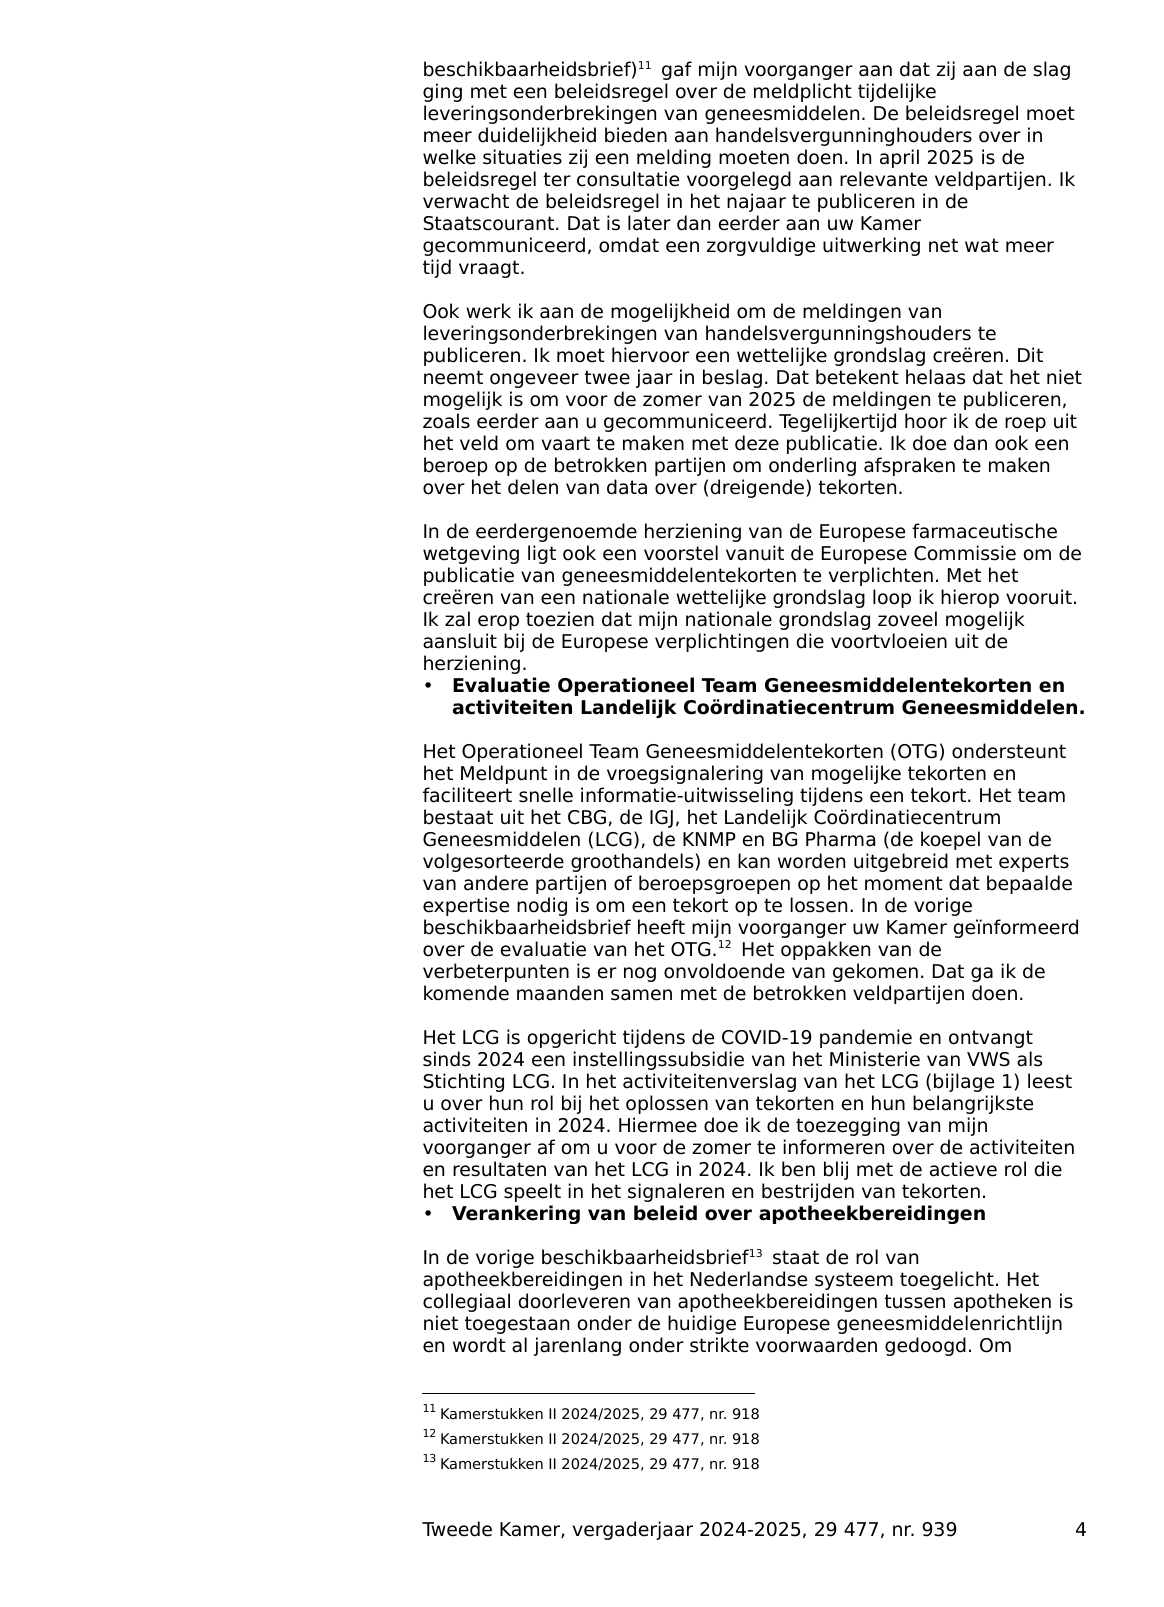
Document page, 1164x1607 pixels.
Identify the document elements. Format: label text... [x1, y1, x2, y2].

text Ook werk ik aan de mogelijkheid om de meldingen van leveringsonderbrekingen van handelsvergunningshouders te publiceren. Ik moet hiervoor een wettelijke grondslag creëren. Dit neemt ongeveer twee jaar in beslag. Dat betekent helaas dat het niet mogelijk is om voor de zomer van 2025 de meldingen te publiceren, zoals eerder aan u gecommuniceerd. Tegelijkertijd hoor ik de roep uit het veld om vaart te maken met deze publicatie. Ik doe dan ook een beroep op de betrokken partijen om onderling afspraken te maken over het delen van data over (dreigende) tekorten. [422, 301, 1087, 499]
text In de eerdergenoemde herziening van de Europese farmaceutische wetgeving ligt ook een voorstel vanuit de Europese Commissie om de publicatie van geneesmiddelentekorten te verplichten. Met het creëren van een nationale wettelijke grondslag loop ik hierop vooruit. Ik zal erop toezien dat mijn nationale grondslag zoveel mogelijk aansluit bij de Europese verplichtingen die voortvloeien uit de herziening. [422, 521, 1087, 675]
text beschikbaarheidsbrief) gaf mijn voorganger aan dat zij aan de slag ging met een beleidsregel over de meldplicht tijdelijke leveringsonderbrekingen van geneesmiddelen. De beleidsregel moet meer duidelijkheid bieden aan handelsvergunninghouders over in welke situaties zij een melding moeten doen. In april 2025 is de beleidsregel ter consultatie voorgelegd aan relevante veldpartijen. Ik verwacht de beleidsregel in het najaar te publiceren in de Staatscourant. Dat is later dan eerder aan uw Kamer gecommuniceerd, omdat een zorgvuldige uitwerking net wat meer tijd vraagt. [422, 59, 1087, 279]
text • Verankering van beleid over apotheekbereidingen [422, 1203, 1087, 1225]
text Kamerstukken II 2024/2025, 29 477, nr. 918 [422, 1452, 1087, 1474]
text Het Operationeel Team Geneesmiddelentekorten (OTG) ondersteunt het Meldpunt in de vroegsignalering van mogelijke tekorten en faciliteert snelle informatie-uitwisseling tijdens een tekort. Het team bestaat uit het CBG, de IGJ, het Landelijk Coördinatiecentrum Geneesmiddelen (LCG), de KNMP en BG Pharma (de koepel van de volgesorteerde groothandels) en kan worden uitgebreid met experts van andere partijen of beroepsgroepen op het moment dat bepaalde expertise nodig is om een tekort op te lossen. In de vorige beschikbaarheidsbrief heeft mijn voorganger uw Kamer geïnformeerd over de evaluatie van het OTG. Het oppakken van de verbeterpunten is er nog onvoldoende van gekomen. Dat ga ik de komende maanden samen met de betrokken veldpartijen doen. [422, 741, 1087, 1005]
text In de vorige beschikbaarheidsbrief staat de rol van apotheekbereidingen in het Nederlandse systeem toegelicht. Het collegiaal doorleveren van apotheekbereidingen tussen apotheken is niet toegestaan onder de huidige Europese geneesmiddelenrichtlijn en wordt al jarenlang onder strikte voorwaarden gedoogd. Om [422, 1247, 1087, 1357]
text Kamerstukken II 2024/2025, 29 477, nr. 918 [422, 1427, 1087, 1449]
text • Evaluatie Operationeel Team Geneesmiddelentekorten en activiteiten Landelijk Coördinatiecentrum Geneesmiddelen. [422, 675, 1087, 719]
text Kamerstukken II 2024/2025, 29 477, nr. 918 [422, 1402, 1087, 1424]
text Het LCG is opgericht tijdens de COVID-19 pandemie en ontvangt sinds 2024 een instellingssubsidie van het Ministerie van VWS als Stichting LCG. In het activiteitenverslag van het LCG (bijlage 1) leest u over hun rol bij het oplossen van tekorten en hun belangrijkste activiteiten in 2024. Hiermee doe ik de toezegging van mijn voorganger af om u voor de zomer te informeren over de activiteiten en resultaten van het LCG in 2024. Ik ben blij met de actieve rol die het LCG speelt in het signaleren en bestrijden van tekorten. [422, 1027, 1087, 1203]
